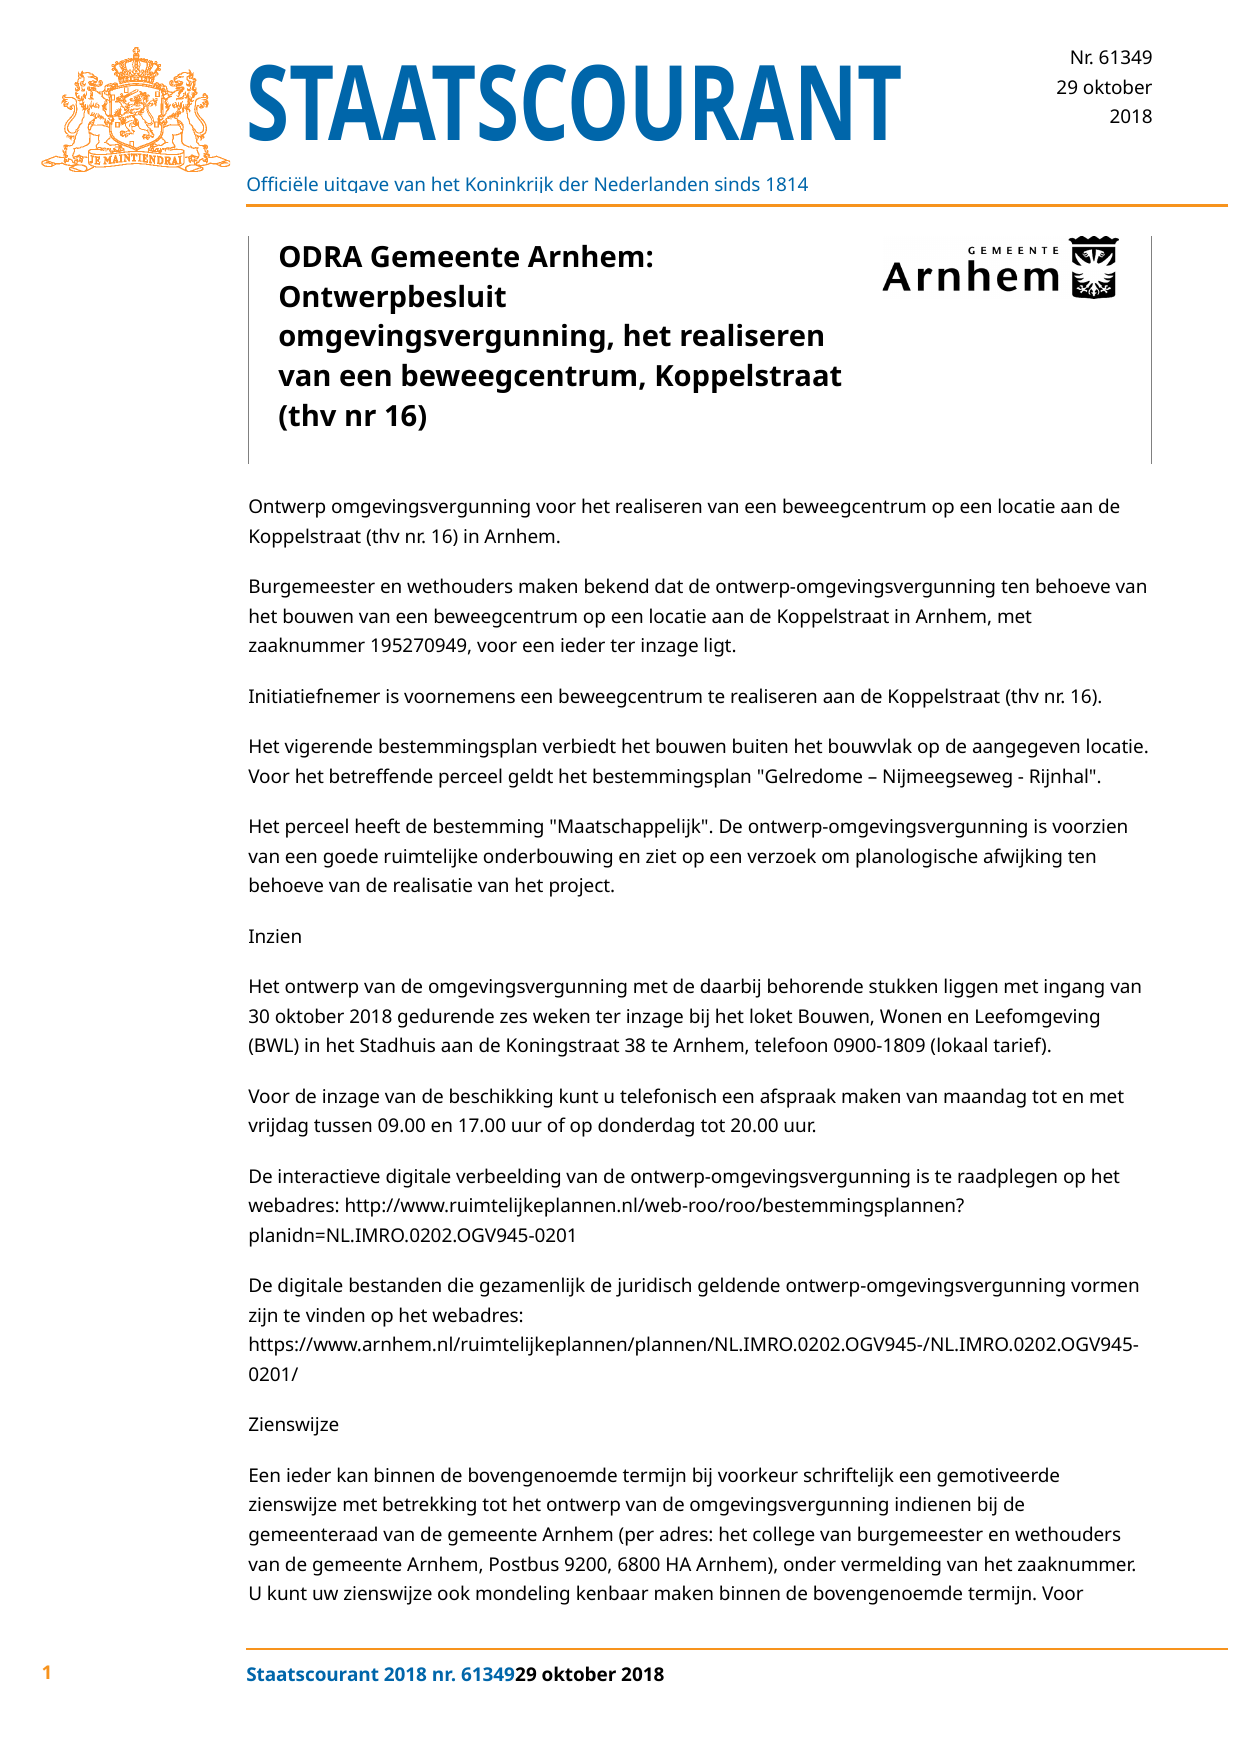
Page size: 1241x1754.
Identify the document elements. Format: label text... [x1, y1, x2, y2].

text Het ontwerp van de omgevingsvergunning met de daarbij behorende stukken liggen met ingang van 30 oktober 2018 gedurende zes weken ter inzage bij het loket Bouwen, Wonen en Leefomgeving (BWL) in het Stadhuis aan de Koningstraat 38 te Arnhem, telefoon 0900-1809 (lokaal tarief). [248, 973, 1152, 1058]
text Een ieder kan binnen de bovengenoemde termijn bij voorkeur schriftelijk een gemotiveerde zienswijze met betrekking tot het ontwerp van de omgevingsvergunning indienen bij de gemeenteraad van de gemeente Arnhem (per adres: het college van burgemeester en wethouders van de gemeente Arnhem, Postbus 9200, 6800 HA Arnhem), onder vermelding van het zaaknummer. U kunt uw zienswijze ook mondeling kenbaar maken binnen de bovengenoemde termijn. Voor [248, 1462, 1152, 1606]
text Inzien [248, 923, 1152, 949]
text De digitale bestanden die gezamenlijk de juridisch geldende ontwerp-omgevingsvergunning vormen zijn te vinden op het webadres: https://www.arnhem.nl/ruimtelijkeplannen/plannen/NL.IMRO.0202.OGV945-/NL.IMRO.0202.OGV945-0201/ [248, 1272, 1152, 1387]
picture [41, 47, 231, 172]
text Het vigerende bestemmingsplan verbiedt het bouwen buiten het bouwvlak op de aangegeven locatie. Voor het betreffende perceel geldt het bestemmingsplan "Gelredome – Nijmeegseweg - Rijnhal". [248, 733, 1152, 789]
table_header ODRA Gemeente Arnhem: Ontwerpbesluit omgevingsvergunning, het realiseren van een beweegcentrum, Koppelstraat (thv nr 16) [249, 236, 850, 464]
picture [882, 236, 1119, 299]
text Burgemeester en wethouders maken bekend dat de ontwerp-omgevingsvergunning ten behoeve van het bouwen van een beweegcentrum op een locatie aan de Koppelstraat in Arnhem, met zaaknummer 195270949, voor een ieder ter inzage ligt. [248, 573, 1152, 658]
text Het perceel heeft de bestemming "Maatschappelijk". De ontwerp-omgevingsvergunning is voorzien van een goede ruimtelijke onderbouwing en ziet op een verzoek om planologische afwijking ten behoeve van de realisatie van het project. [248, 813, 1152, 898]
text Initiatiefnemer is voornemens een beweegcentrum te realiseren aan de Koppelstraat (thv nr. 16). [248, 683, 1152, 709]
text De interactieve digitale verbeelding van de ontwerp-omgevingsvergunning is te raadplegen op het webadres: http://www.ruimtelijkeplannen.nl/web-roo/roo/bestemmingsplannen?planidn=NL.IMRO.0202.OGV945-0201 [248, 1163, 1152, 1248]
text Voor de inzage van de beschikking kunt u telefonisch een afspraak maken van maandag tot en met vrijdag tussen 09.00 en 17.00 uur of op donderdag tot 20.00 uur. [248, 1083, 1152, 1138]
text Zienswijze [248, 1412, 1152, 1437]
table_header [850, 236, 1151, 464]
text Ontwerp omgevingsvergunning voor het realiseren van een beweegcentrum op een locatie aan de Koppelstraat (thv nr. 16) in Arnhem. [248, 493, 1152, 549]
